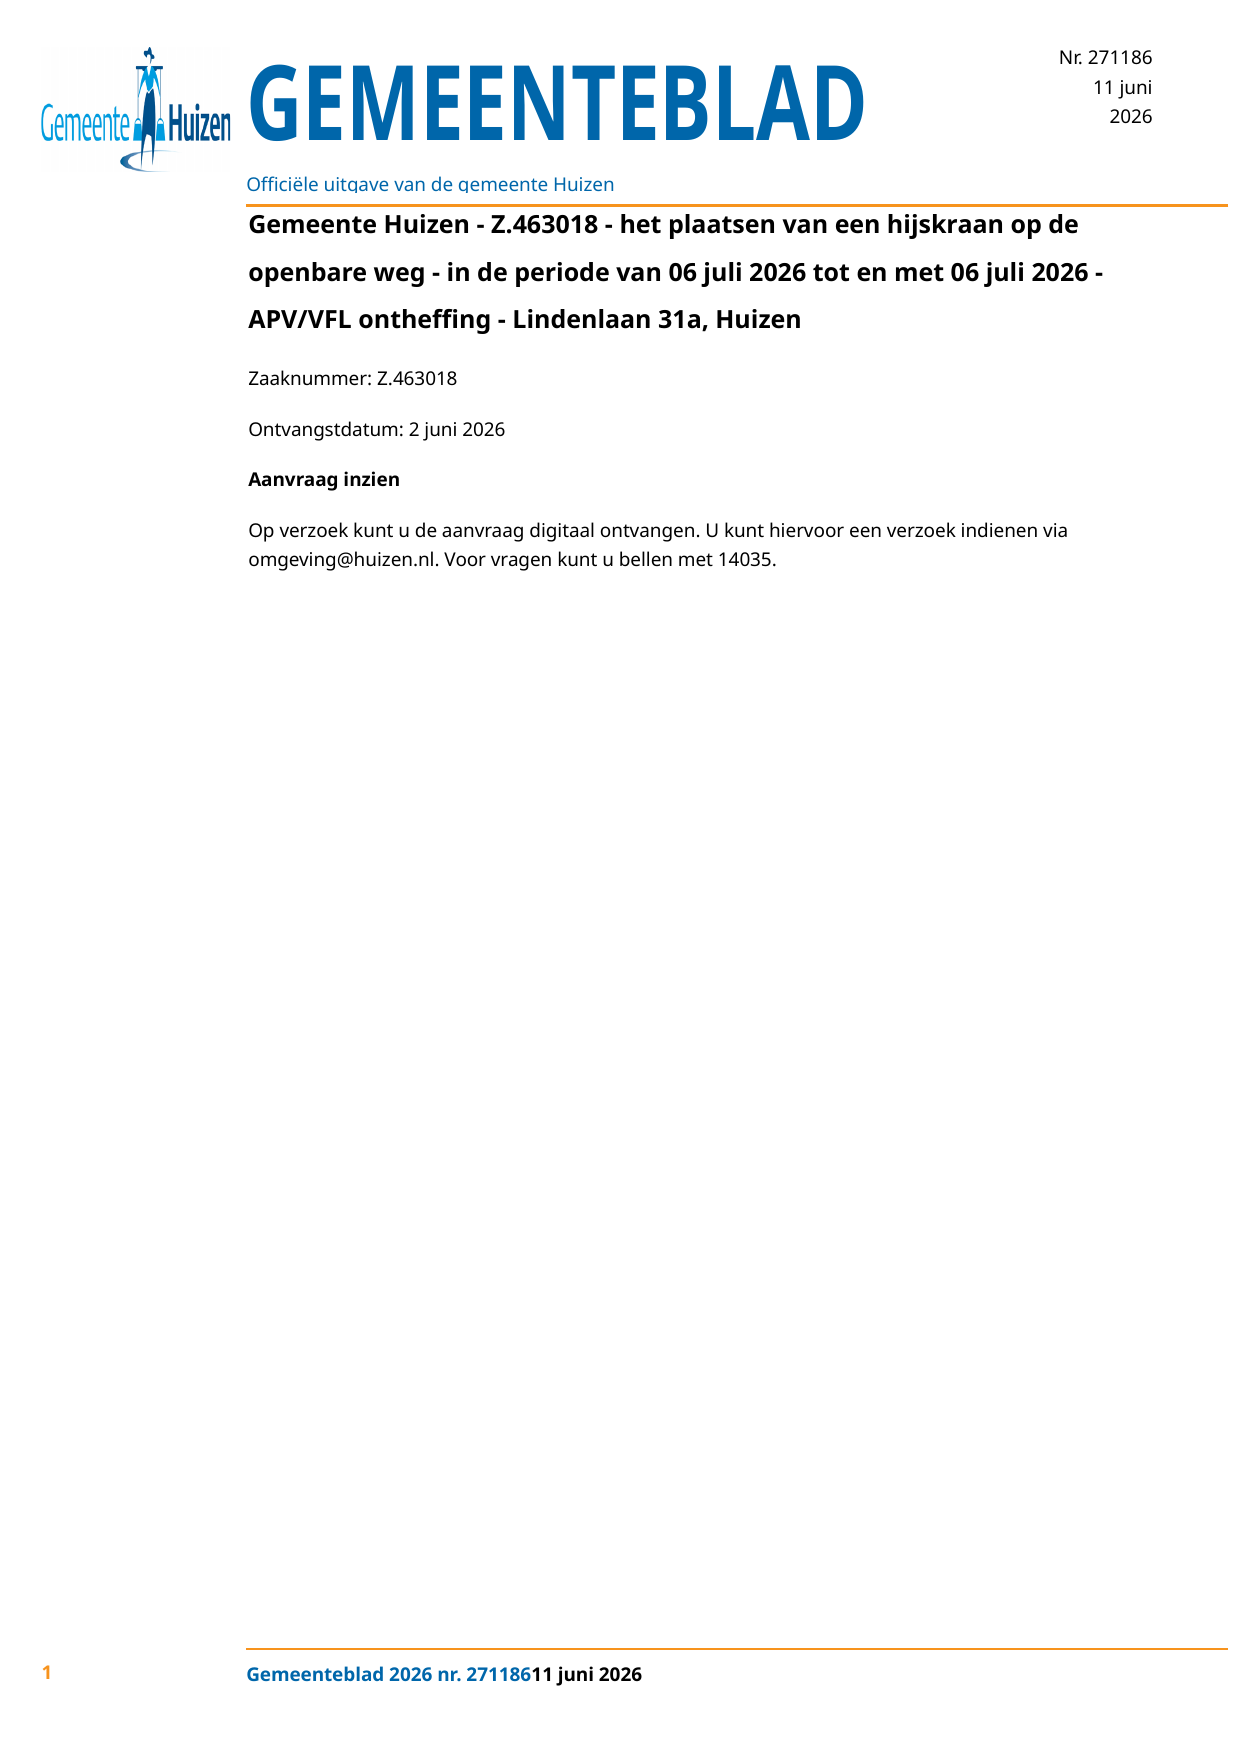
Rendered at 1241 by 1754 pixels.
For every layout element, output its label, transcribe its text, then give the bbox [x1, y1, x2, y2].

picture [41, 47, 231, 172]
text Zaaknummer: Z.463018 [248, 366, 1152, 391]
text Aanvraag inzien [248, 466, 1152, 492]
text Op verzoek kunt u de aanvraag digitaal ontvangen. U kunt hiervoor een verzoek indienen via omgeving@huizen.nl. Voor vragen kunt u bellen met 14035. [248, 517, 1152, 572]
text Gemeente Huizen - Z.463018 - het plaatsen van een hijskraan op de openbare weg - in de periode van 06 juli 2026 tot en met 06 juli 2026 - APV/VFL ontheffing - Lindenlaan 31a, Huizen [248, 207, 1152, 336]
text Ontvangstdatum: 2 juni 2026 [248, 416, 1152, 442]
